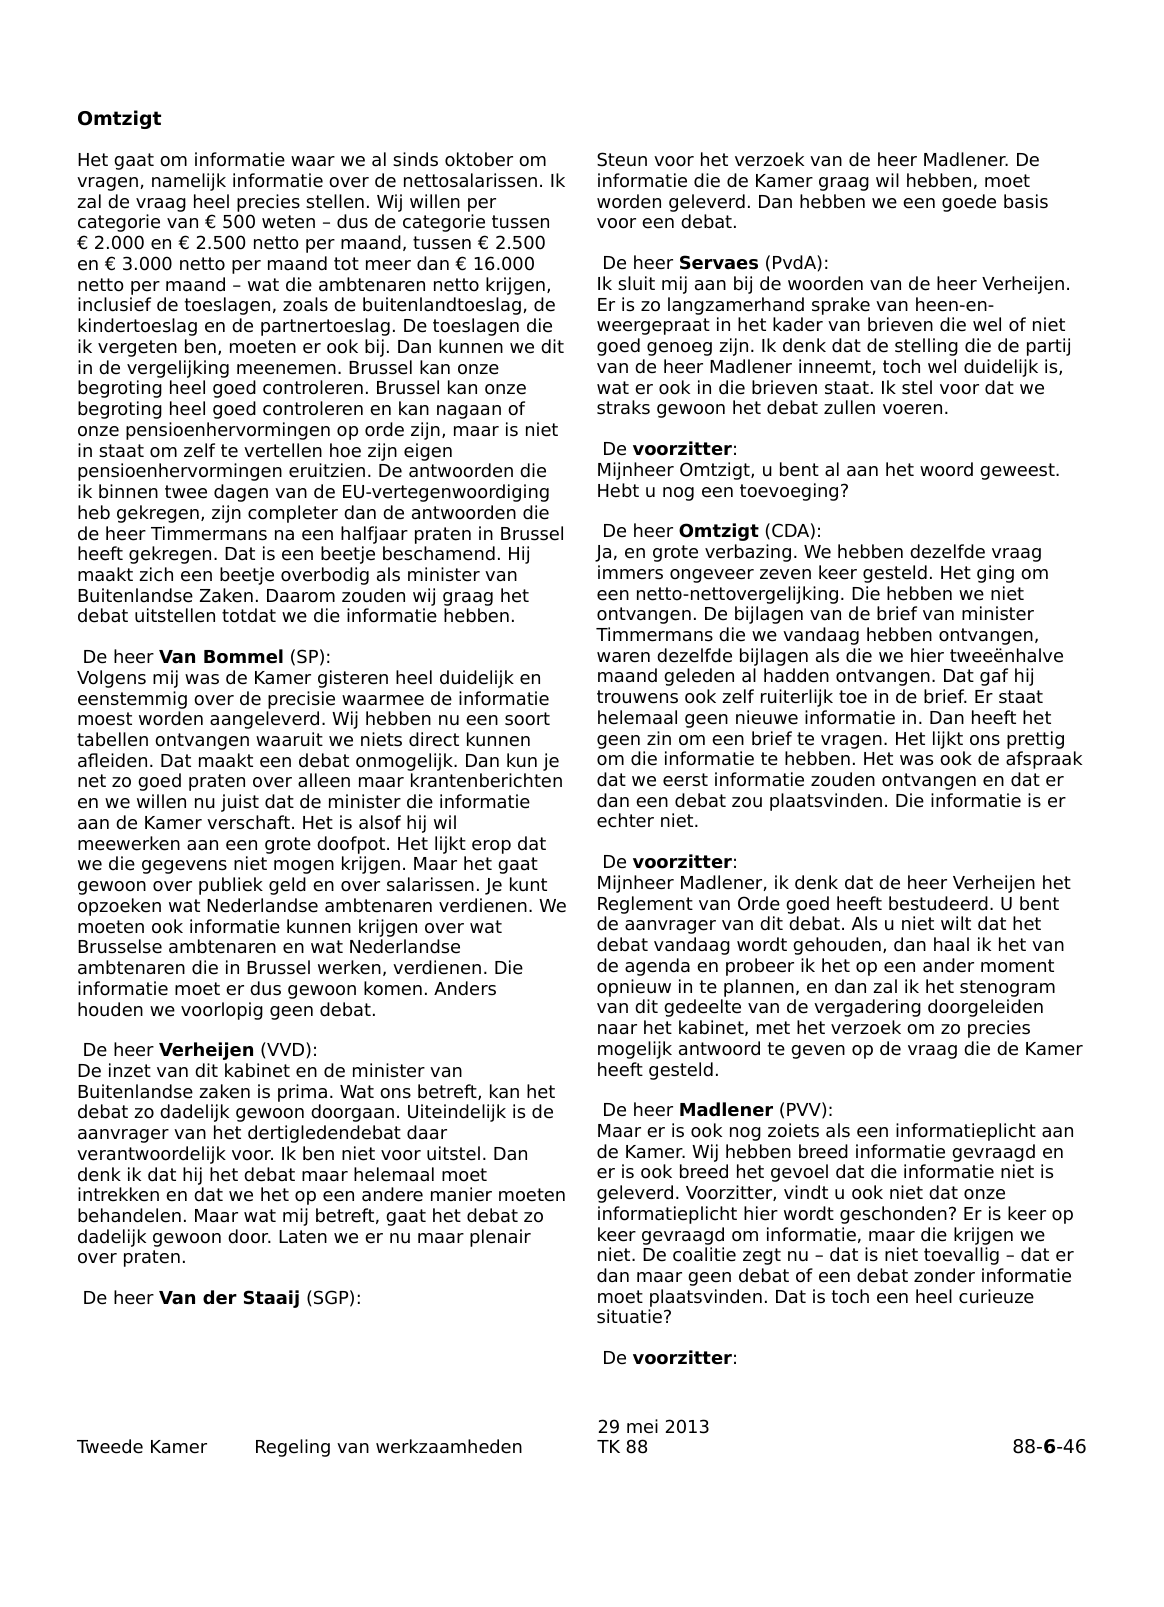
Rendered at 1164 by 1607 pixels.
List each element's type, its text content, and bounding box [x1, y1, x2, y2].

text De voorzitter: [596, 439, 1087, 460]
text Maar er is ook nog zoiets als een informatieplicht aan de Kamer. Wij hebben breed informatie gevraagd en er is ook breed het gevoel dat die informatie niet is geleverd. Voorzitter, vindt u ook niet dat onze informatieplicht hier wordt geschonden? Er is keer op keer gevraagd om informatie, maar die krijgen we niet. De coalitie zegt nu – dat is niet toevallig – dat er dan maar geen debat of een debat zonder informatie moet plaatsvinden. Dat is toch een heel curieuze situatie? [596, 1121, 1087, 1328]
text Ik sluit mij aan bij de woorden van de heer Verheijen. Er is zo langzamerhand sprake van heen-en-weergepraat in het kader van brieven die wel of niet goed genoeg zijn. Ik denk dat de stelling die de partij van de heer Madlener inneemt, toch wel duidelijk is, wat er ook in die brieven staat. Ik stel voor dat we straks gewoon het debat zullen voeren. [596, 274, 1087, 419]
text Volgens mij was de Kamer gisteren heel duidelijk en eenstemmig over de precisie waarmee de informatie moest worden aangeleverd. Wij hebben nu een soort tabellen ontvangen waaruit we niets direct kunnen afleiden. Dat maakt een debat onmogelijk. Dan kun je net zo goed praten over alleen maar krantenberichten en we willen nu juist dat de minister die informatie aan de Kamer verschaft. Het is alsof hij wil meewerken aan een grote doofpot. Het lijkt erop dat we die gegevens niet mogen krijgen. Maar het gaat gewoon over publiek geld en over salarissen. Je kunt opzoeken wat Nederlandse ambtenaren verdienen. We moeten ook informatie kunnen krijgen over wat Brusselse ambtenaren en wat Nederlandse ambtenaren die in Brussel werken, verdienen. Die informatie moet er dus gewoon komen. Anders houden we voorlopig geen debat. [77, 668, 567, 1020]
text Het gaat om informatie waar we al sinds oktober om vragen, namelijk informatie over de nettosalarissen. Ik zal de vraag heel precies stellen. Wij willen per categorie van € 500 weten – dus de categorie tussen € 2.000 en € 2.500 netto per maand, tussen € 2.500 en € 3.000 netto per maand tot meer dan € 16.000 netto per maand – wat die ambtenaren netto krijgen, inclusief de toeslagen, zoals de buitenlandtoeslag, de kindertoeslag en de partnertoeslag. De toeslagen die ik vergeten ben, moeten er ook bij. Dan kunnen we dit in de vergelijking meenemen. Brussel kan onze begroting heel goed controleren. Brussel kan onze begroting heel goed controleren en kan nagaan of onze pensioenhervormingen op orde zijn, maar is niet in staat om zelf te vertellen hoe zijn eigen pensioenhervormingen eruitzien. De antwoorden die ik binnen twee dagen van de EU-vertegenwoordiging heb gekregen, zijn completer dan de antwoorden die de heer Timmermans na een halfjaar praten in Brussel heeft gekregen. Dat is een beetje beschamend. Hij maakt zich een beetje overbodig als minister van Buitenlandse Zaken. Daarom zouden wij graag het debat uitstellen totdat we die informatie hebben. [77, 150, 567, 627]
text De voorzitter: [596, 852, 1087, 873]
text De inzet van dit kabinet en de minister van Buitenlandse zaken is prima. Wat ons betreft, kan het debat zo dadelijk gewoon doorgaan. Uiteindelijk is de aanvrager van het dertigledendebat daar verantwoordelijk voor. Ik ben niet voor uitstel. Dan denk ik dat hij het debat maar helemaal moet intrekken en dat we het op een andere manier moeten behandelen. Maar wat mij betreft, gaat het debat zo dadelijk gewoon door. Laten we er nu maar plenair over praten. [77, 1061, 567, 1268]
text De heer Verheijen (VVD): [77, 1040, 567, 1061]
text De heer Van Bommel (SP): [77, 647, 567, 668]
text De heer Madlener (PVV): [596, 1100, 1087, 1121]
text De heer Van der Staaij (SGP): [77, 1288, 567, 1309]
text De voorzitter: [596, 1348, 1087, 1369]
text Mijnheer Omtzigt, u bent al aan het woord geweest. Hebt u nog een toevoeging? [596, 460, 1087, 501]
text Steun voor het verzoek van de heer Madlener. De informatie die de Kamer graag wil hebben, moet worden geleverd. Dan hebben we een goede basis voor een debat. [596, 150, 1087, 233]
text De heer Omtzigt (CDA): [596, 521, 1087, 542]
text Mijnheer Madlener, ik denk dat de heer Verheijen het Reglement van Orde goed heeft bestudeerd. U bent de aanvrager van dit debat. Als u niet wilt dat het debat vandaag wordt gehouden, dan haal ik het van de agenda en probeer ik het op een ander moment opnieuw in te plannen, en dan zal ik het stenogram van dit gedeelte van de vergadering doorgeleiden naar het kabinet, met het verzoek om zo precies mogelijk antwoord te geven op de vraag die de Kamer heeft gesteld. [596, 873, 1087, 1080]
text Ja, en grote verbazing. We hebben dezelfde vraag immers ongeveer zeven keer gesteld. Het ging om een netto-nettovergelijking. Die hebben we niet ontvangen. De bijlagen van de brief van minister Timmermans die we vandaag hebben ontvangen, waren dezelfde bijlagen als die we hier tweeënhalve maand geleden al hadden ontvangen. Dat gaf hij trouwens ook zelf ruiterlijk toe in de brief. Er staat helemaal geen nieuwe informatie in. Dan heeft het geen zin om een brief te vragen. Het lijkt ons prettig om die informatie te hebben. Het was ook de afspraak dat we eerst informatie zouden ontvangen en dat er dan een debat zou plaatsvinden. Die informatie is er echter niet. [596, 542, 1087, 832]
text De heer Servaes (PvdA): [596, 253, 1087, 274]
